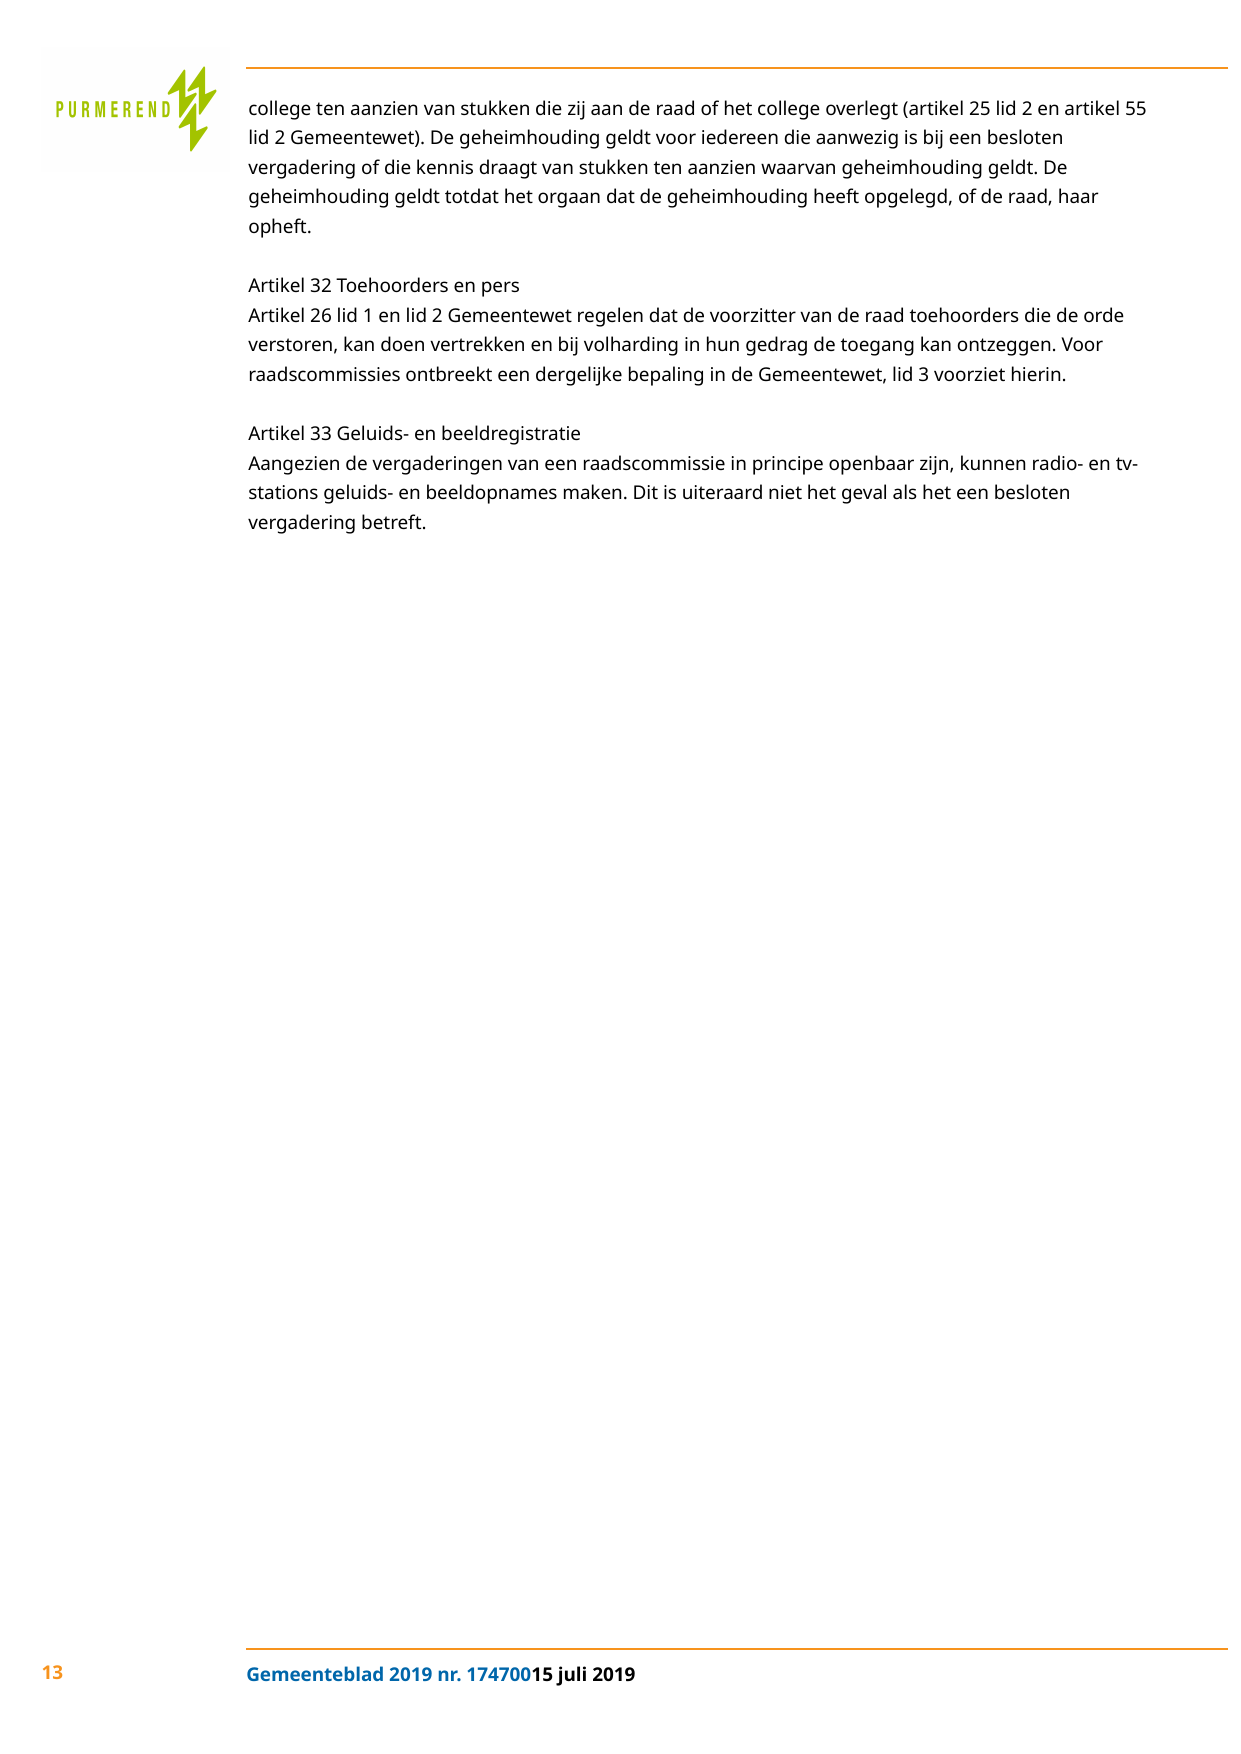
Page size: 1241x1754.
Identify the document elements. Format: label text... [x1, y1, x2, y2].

text college ten aanzien van stukken die zij aan de raad of het college overlegt (artikel 25 lid 2 en artikel 55 lid 2 Gemeentewet). De geheimhouding geldt voor iedereen die aanwezig is bij een besloten vergadering of die kennis draagt van stukken ten aanzien waarvan geheimhouding geldt. De geheimhouding geldt totdat het orgaan dat de geheimhouding heeft opgelegd, of de raad, haar opheft. [248, 95, 1152, 239]
picture [41, 47, 231, 172]
text Artikel 32 Toehoorders en pers [248, 272, 1152, 298]
text Aangezien de vergaderingen van een raadscommissie in principe openbaar zijn, kunnen radio- en tv-stations geluids- en beeldopnames maken. Dit is uiteraard niet het geval als het een besloten vergadering betreft. [248, 450, 1152, 535]
text Artikel 26 lid 1 en lid 2 Gemeentewet regelen dat de voorzitter van de raad toehoorders die de orde verstoren, kan doen vertrekken en bij volharding in hun gedrag de toegang kan ontzeggen. Voor raadscommissies ontbreekt een dergelijke bepaling in de Gemeentewet, lid 3 voorziet hierin. [248, 302, 1152, 387]
text Artikel 33 Geluids- en beeldregistratie [248, 420, 1152, 446]
